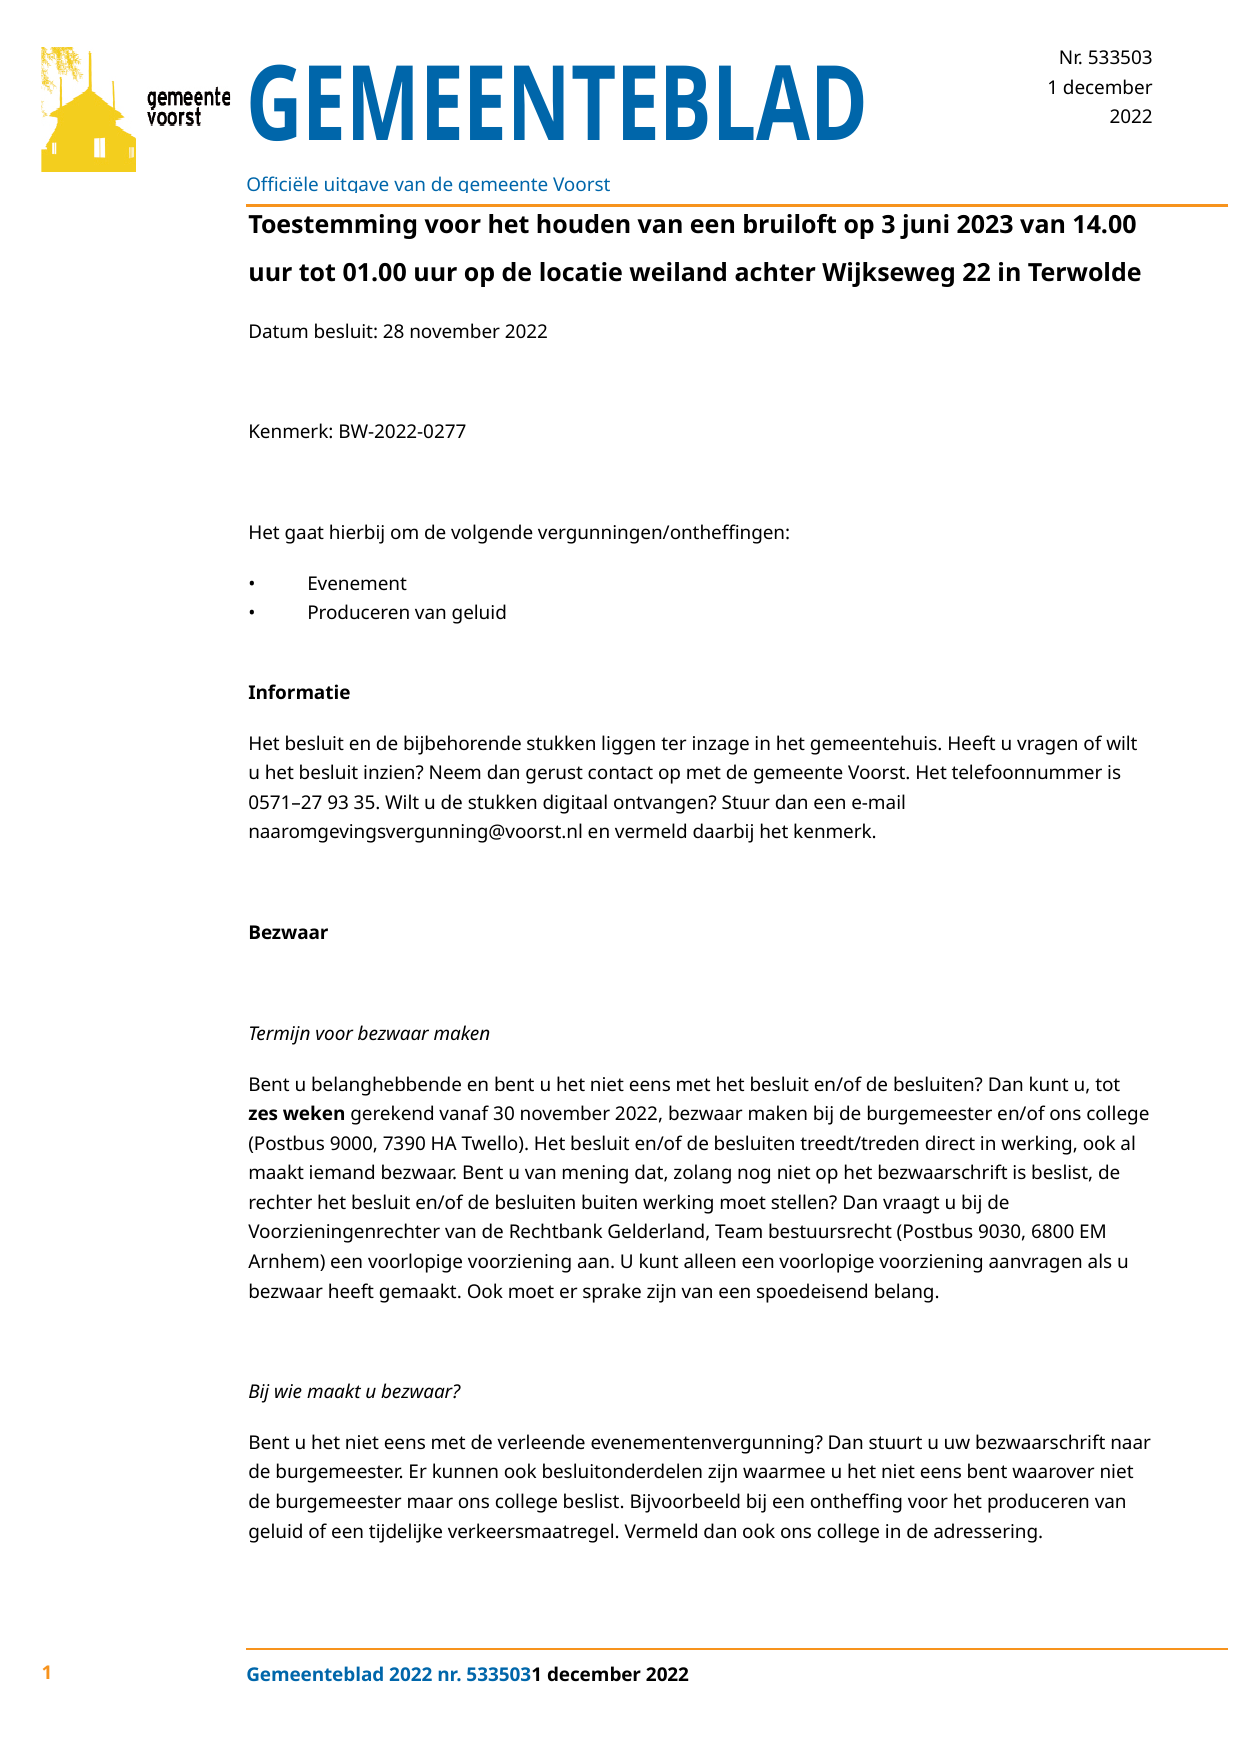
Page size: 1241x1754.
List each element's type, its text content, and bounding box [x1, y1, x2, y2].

text Bij wie maakt u bezwaar? [248, 1379, 1152, 1404]
text Termijn voor bezwaar maken [248, 1020, 1152, 1046]
text Toestemming voor het houden van een bruiloft op 3 juni 2023 van 14.00 uur tot 01.00 uur op de locatie weiland achter Wijkseweg 22 in Terwolde [248, 207, 1152, 288]
text Het besluit en de bijbehorende stukken liggen ter inzage in het gemeentehuis. Heeft u vragen of wilt u het besluit inzien? Neem dan gerust contact op met de gemeente Voorst. Het telefoonnummer is 0571–27 93 35. Wilt u de stukken digitaal ontvangen? Stuur dan een e-mail naaromgevingsvergunning@voorst.nl en vermeld daarbij het kenmerk. [248, 730, 1152, 844]
text Informatie [248, 679, 1152, 705]
text Kenmerk: BW-2022-0277 [248, 419, 1152, 444]
text Bent u het niet eens met de verleende evenementenvergunning? Dan stuurt u uw bezwaarschrift naar de burgemeester. Er kunnen ook besluitonderdelen zijn waarmee u het niet eens bent waarover niet de burgemeester maar ons college beslist. Bijvoorbeeld bij een ontheffing voor het produceren van geluid of een tijdelijke verkeersmaatregel. Vermeld dan ook ons college in de adressering. [248, 1429, 1152, 1544]
list Produceren van geluid [248, 599, 1152, 625]
text Bezwaar [248, 919, 1152, 945]
text Bent u belanghebbende en bent u het niet eens met het besluit en/of de besluiten? Dan kunt u, tot zes weken gerekend vanaf 30 november 2022, bezwaar maken bij de burgemeester en/of ons college (Postbus 9000, 7390 HA Twello). Het besluit en/of de besluiten treedt/treden direct in werking, ook al maakt iemand bezwaar. Bent u van mening dat, zolang nog niet op het bezwaarschrift is beslist, de rechter het besluit en/of de besluiten buiten werking moet stellen? Dan vraagt u bij de Voorzieningenrechter van de Rechtbank Gelderland, Team bestuursrecht (Postbus 9030, 6800 EM Arnhem) een voorlopige voorziening aan. U kunt alleen een voorlopige voorziening aanvragen als u bezwaar heeft gemaakt. Ook moet er sprake zijn van een spoedeisend belang. [248, 1071, 1152, 1304]
text Datum besluit: 28 november 2022 [248, 318, 1152, 344]
picture [41, 47, 231, 172]
list Evenement [248, 570, 1152, 596]
text Het gaat hierbij om de volgende vergunningen/ontheffingen: [248, 519, 1152, 545]
